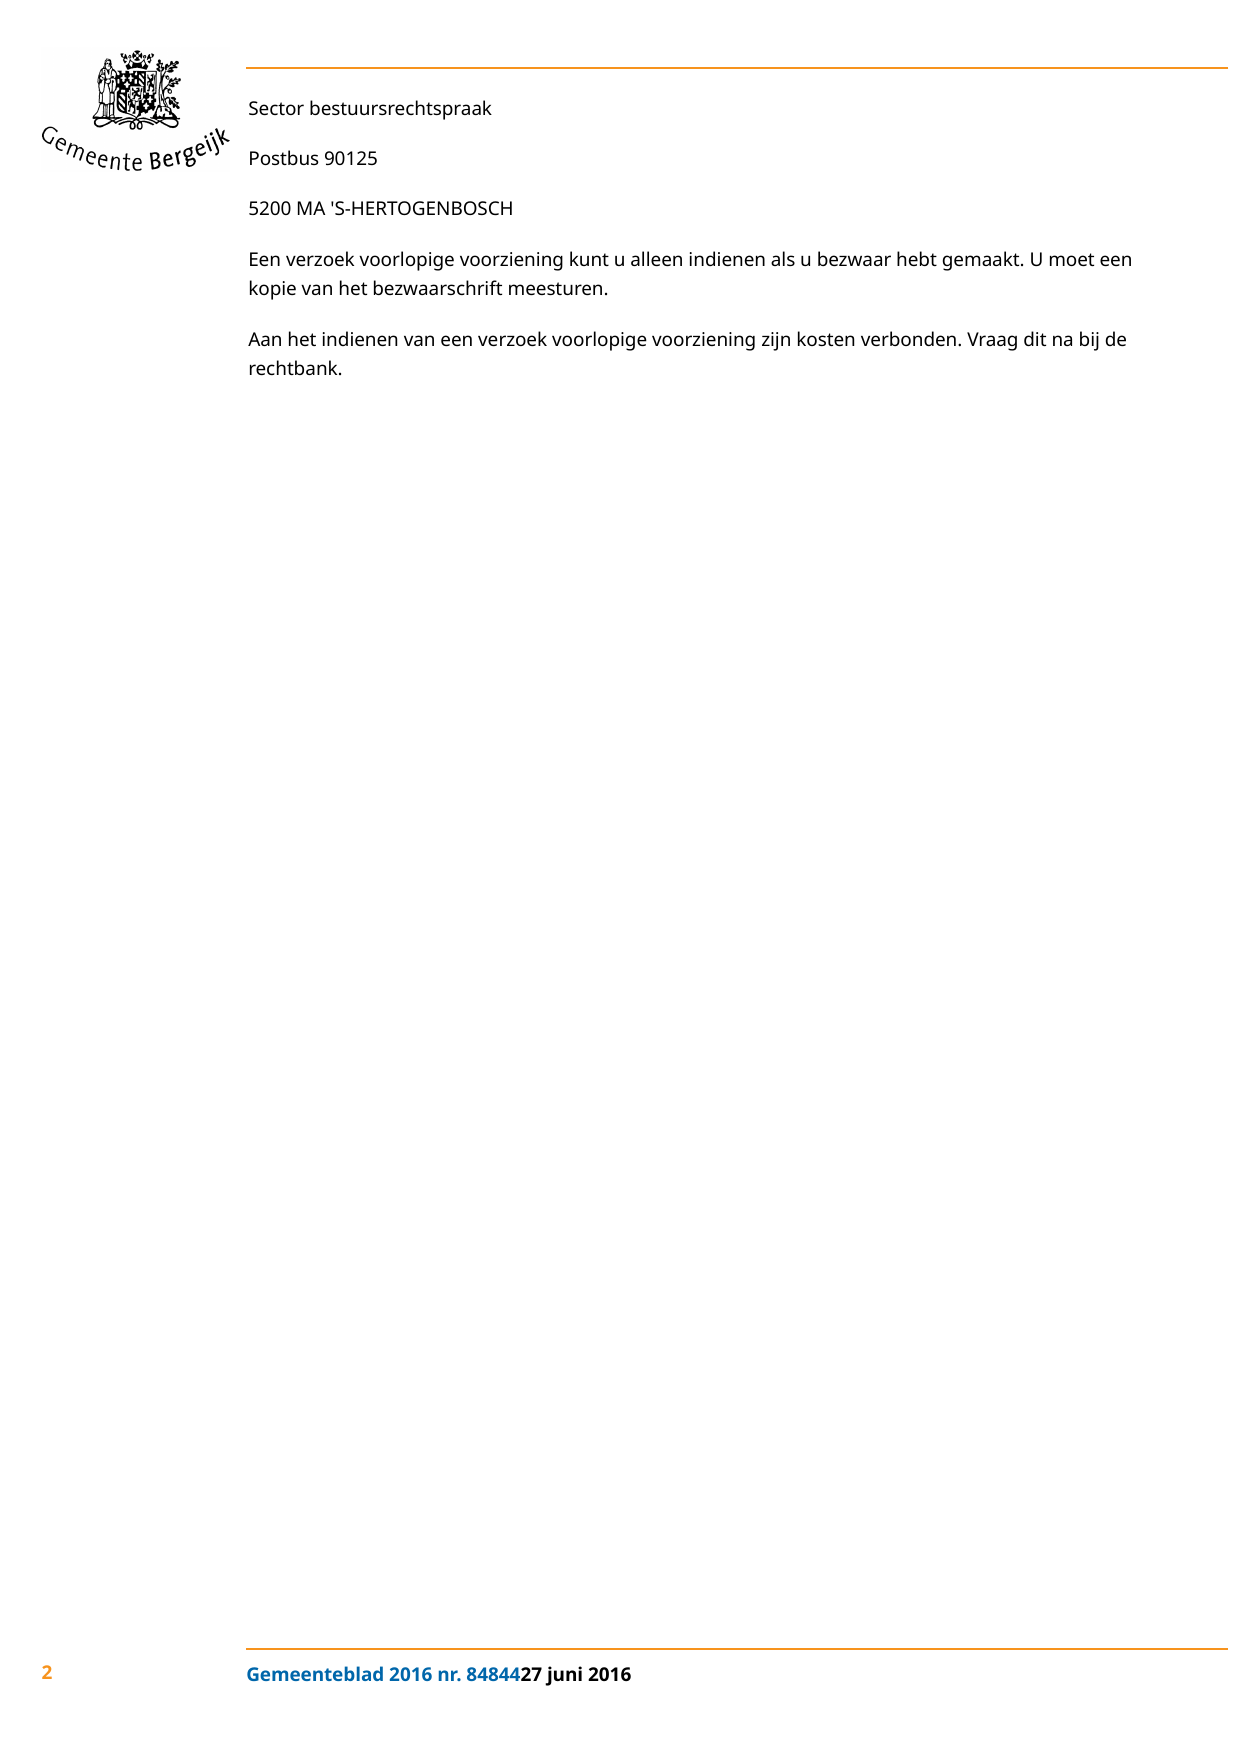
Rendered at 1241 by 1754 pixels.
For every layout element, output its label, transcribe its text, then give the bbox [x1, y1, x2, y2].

text Een verzoek voorlopige voorziening kunt u alleen indienen als u bezwaar hebt gemaakt. U moet een kopie van het bezwaarschrift meesturen. [248, 246, 1152, 301]
text Sector bestuursrechtspraak [248, 95, 1152, 121]
text 5200 MA 'S-HERTOGENBOSCH [248, 196, 1152, 221]
picture [41, 47, 231, 172]
text Postbus 90125 [248, 145, 1152, 171]
text Aan het indienen van een verzoek voorlopige voorziening zijn kosten verbonden. Vraag dit na bij de rechtbank. [248, 326, 1152, 381]
